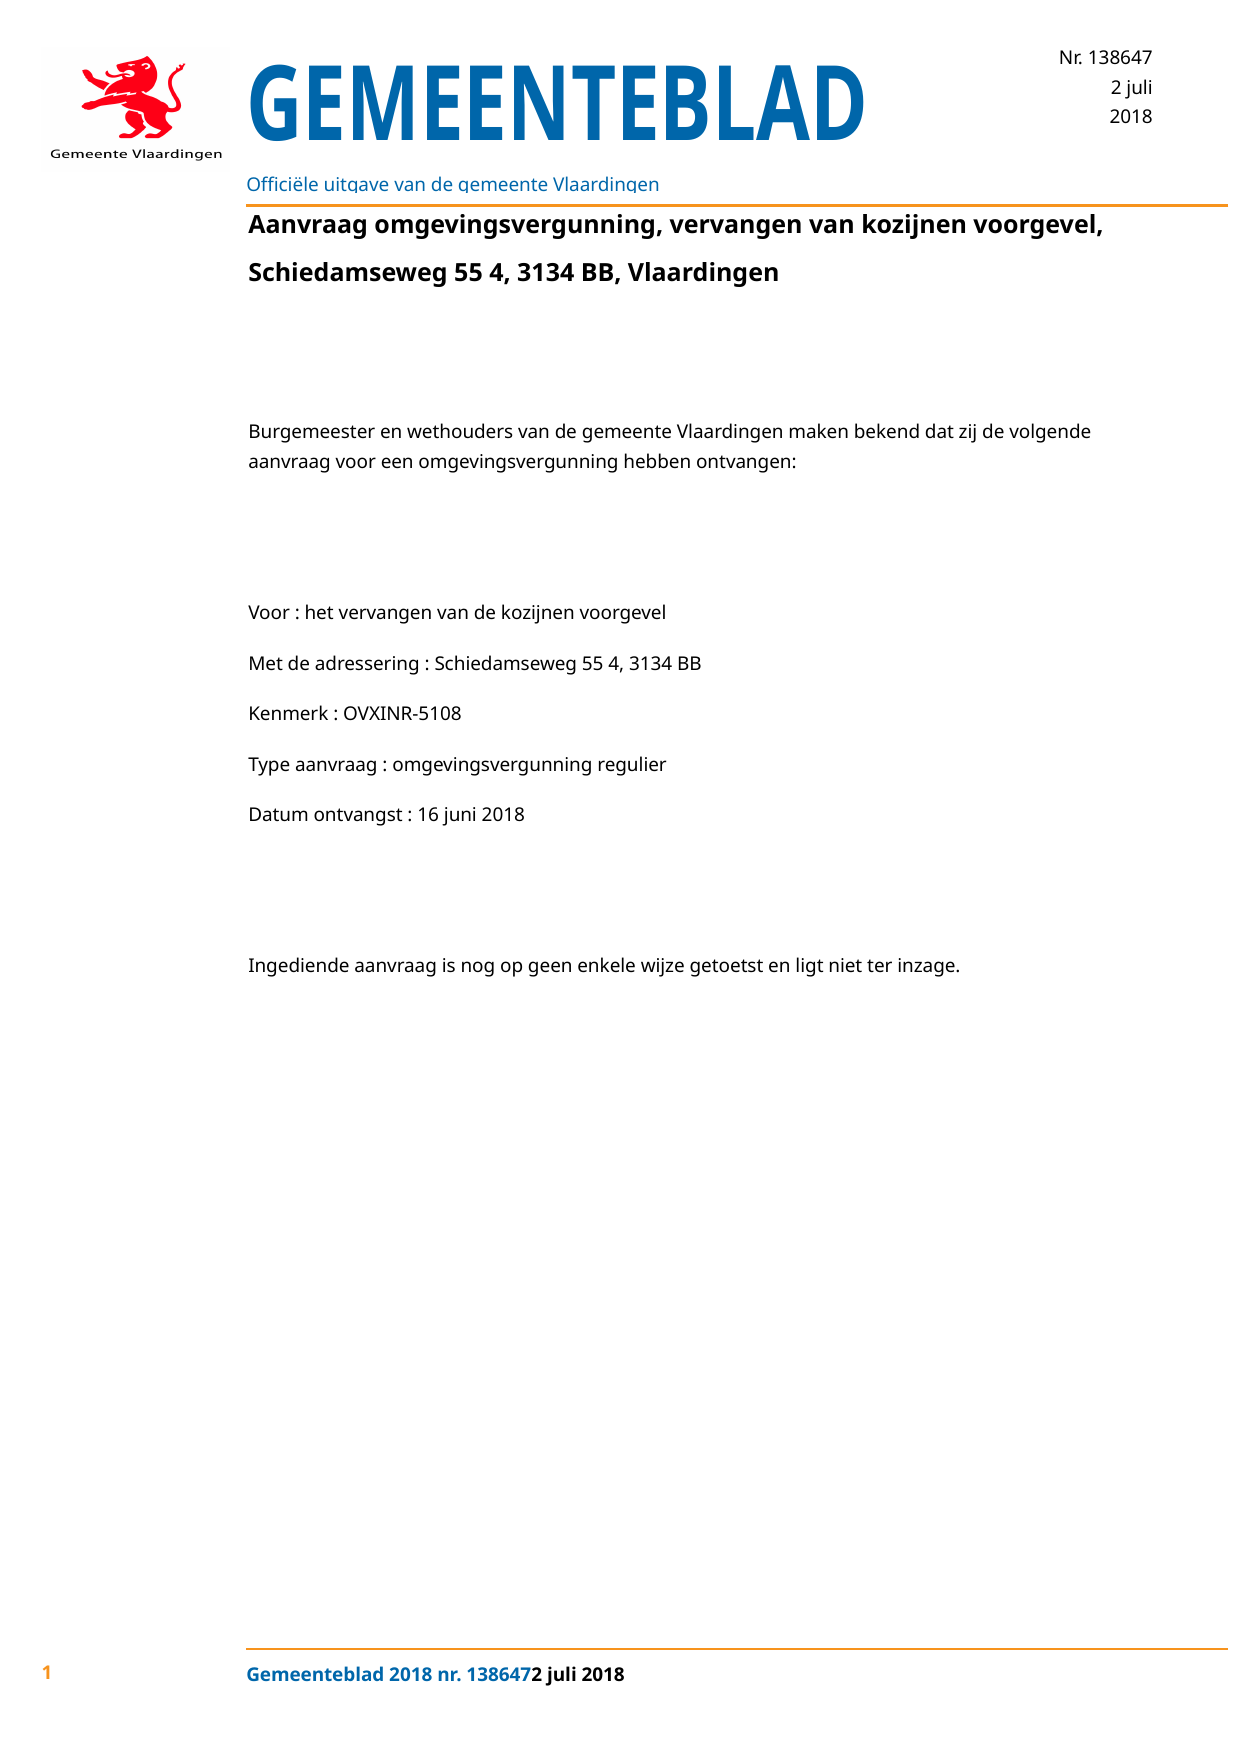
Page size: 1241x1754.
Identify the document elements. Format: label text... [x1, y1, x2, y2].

text Voor : het vervangen van de kozijnen voorgevel [248, 599, 1152, 625]
text Kenmerk : OVXINR-5108 [248, 700, 1152, 726]
picture [41, 47, 231, 172]
text Ingediende aanvraag is nog op geen enkele wijze getoetst en ligt niet ter inzage. [248, 952, 1152, 978]
text Met de adressering : Schiedamseweg 55 4, 3134 BB [248, 650, 1152, 676]
text Aanvraag omgevingsvergunning, vervangen van kozijnen voorgevel, Schiedamseweg 55 4, 3134 BB, Vlaardingen [248, 207, 1152, 288]
text Datum ontvangst : 16 juni 2018 [248, 801, 1152, 827]
text Type aanvraag : omgevingsvergunning regulier [248, 751, 1152, 777]
text Burgemeester en wethouders van de gemeente Vlaardingen maken bekend dat zij de volgende aanvraag voor een omgevingsvergunning hebben ontvangen: [248, 419, 1152, 474]
